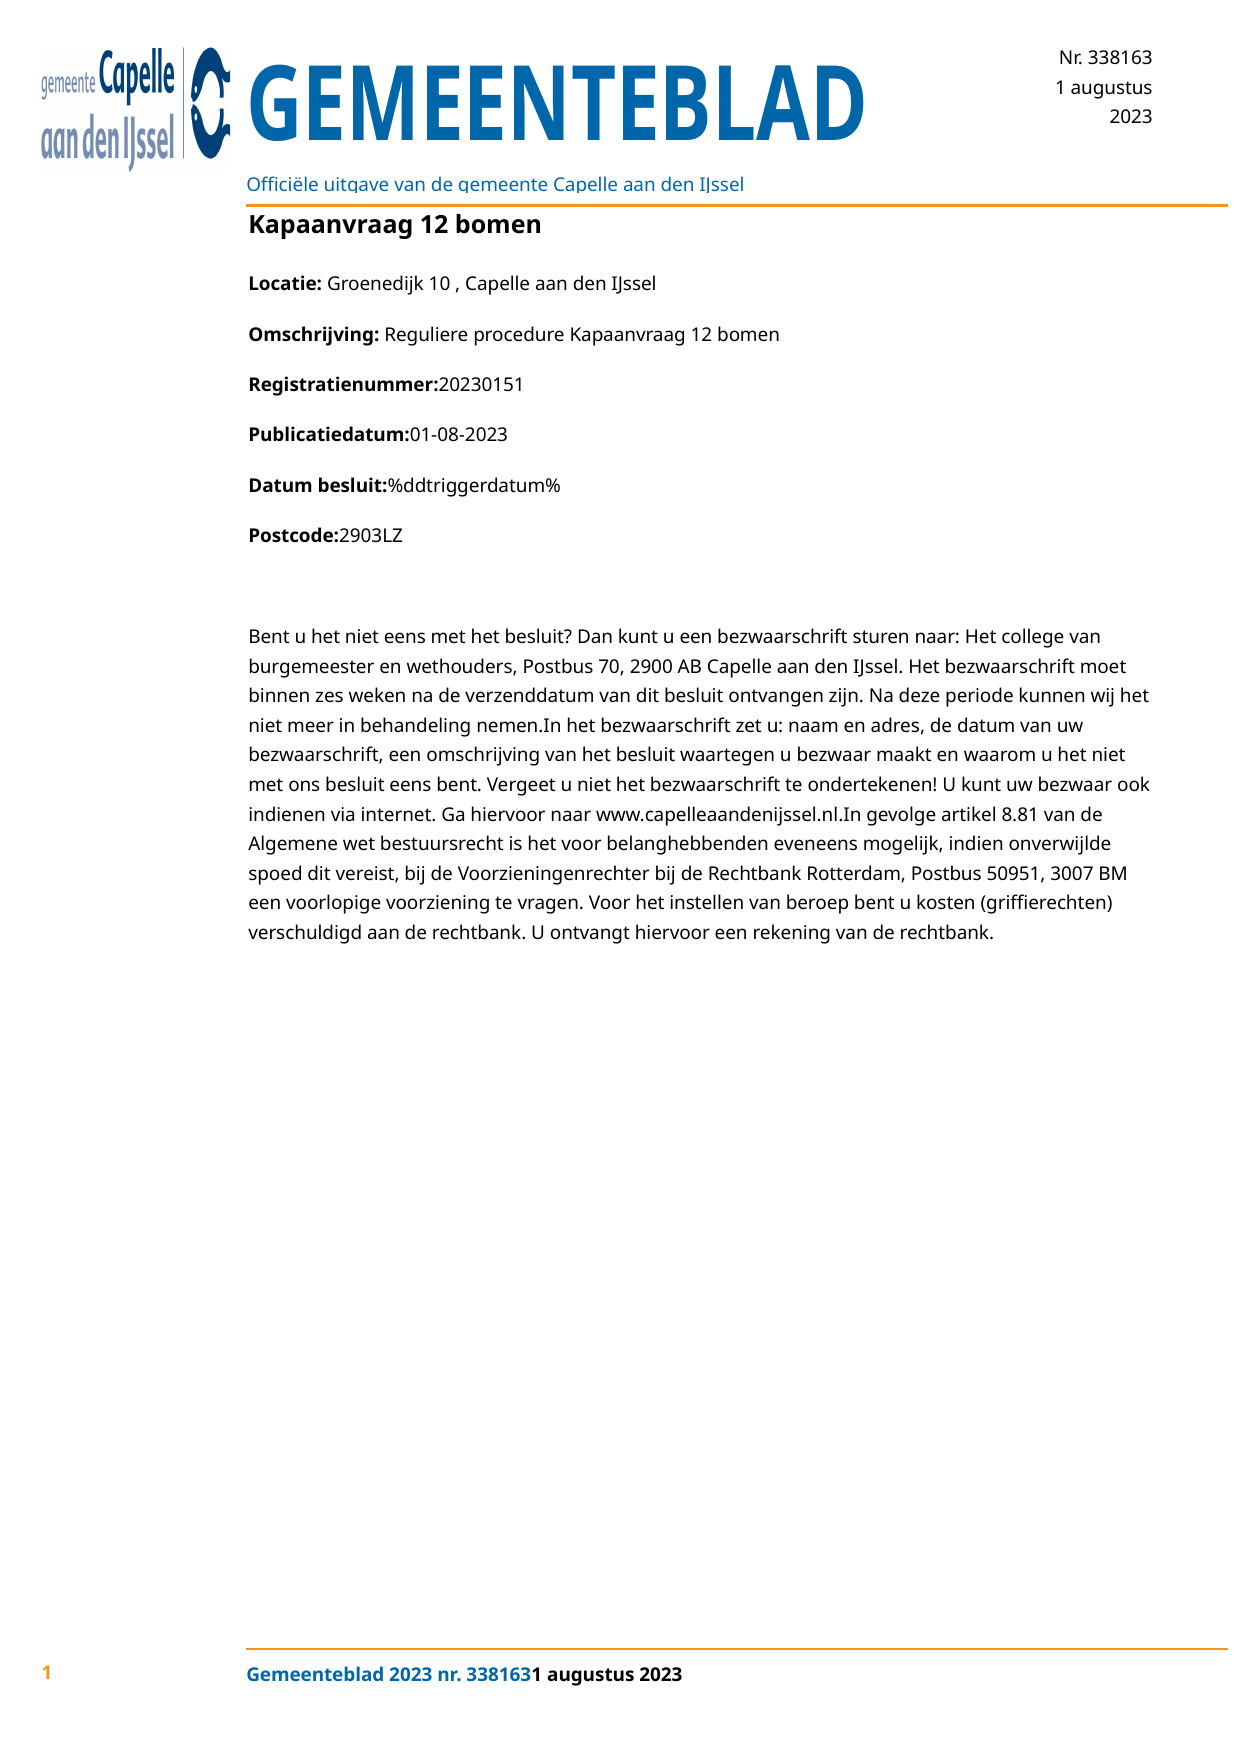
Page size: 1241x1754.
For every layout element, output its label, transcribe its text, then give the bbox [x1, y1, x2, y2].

text Publicatiedatum:01-08-2023 [248, 422, 1152, 447]
text Kapaanvraag 12 bomen [248, 207, 1152, 241]
picture [41, 47, 231, 172]
text Postcode:2903LZ [248, 522, 1152, 548]
text Bent u het niet eens met het besluit? Dan kunt u een bezwaarschrift sturen naar: Het college van burgemeester en wethouders, Postbus 70, 2900 AB Capelle aan den IJssel. Het bezwaarschrift moet binnen zes weken na de verzenddatum van dit besluit ontvangen zijn. Na deze periode kunnen wij het niet meer in behandeling nemen.In het bezwaarschrift zet u: naam en adres, de datum van uw bezwaarschrift, een omschrijving van het besluit waartegen u bezwaar maakt en waarom u het niet met ons besluit eens bent. Vergeet u niet het bezwaarschrift te ondertekenen! U kunt uw bezwaar ook indienen via internet. Ga hiervoor naar www.capelleaandenijssel.nl.In gevolge artikel 8.81 van de Algemene wet bestuursrecht is het voor belanghebbenden eveneens mogelijk, indien onverwijlde spoed dit vereist, bij de Voorzieningenrechter bij de Rechtbank Rotterdam, Postbus 50951, 3007 BM een voorlopige voorziening te vragen. Voor het instellen van beroep bent u kosten (griffierechten) verschuldigd aan de rechtbank. U ontvangt hiervoor een rekening van de rechtbank. [248, 623, 1152, 945]
text Locatie: Groenedijk 10 , Capelle aan den IJssel [248, 270, 1152, 296]
text Datum besluit:%ddtriggerdatum% [248, 472, 1152, 498]
text Registratienummer:20230151 [248, 371, 1152, 397]
text Omschrijving: Reguliere procedure Kapaanvraag 12 bomen [248, 321, 1152, 346]
